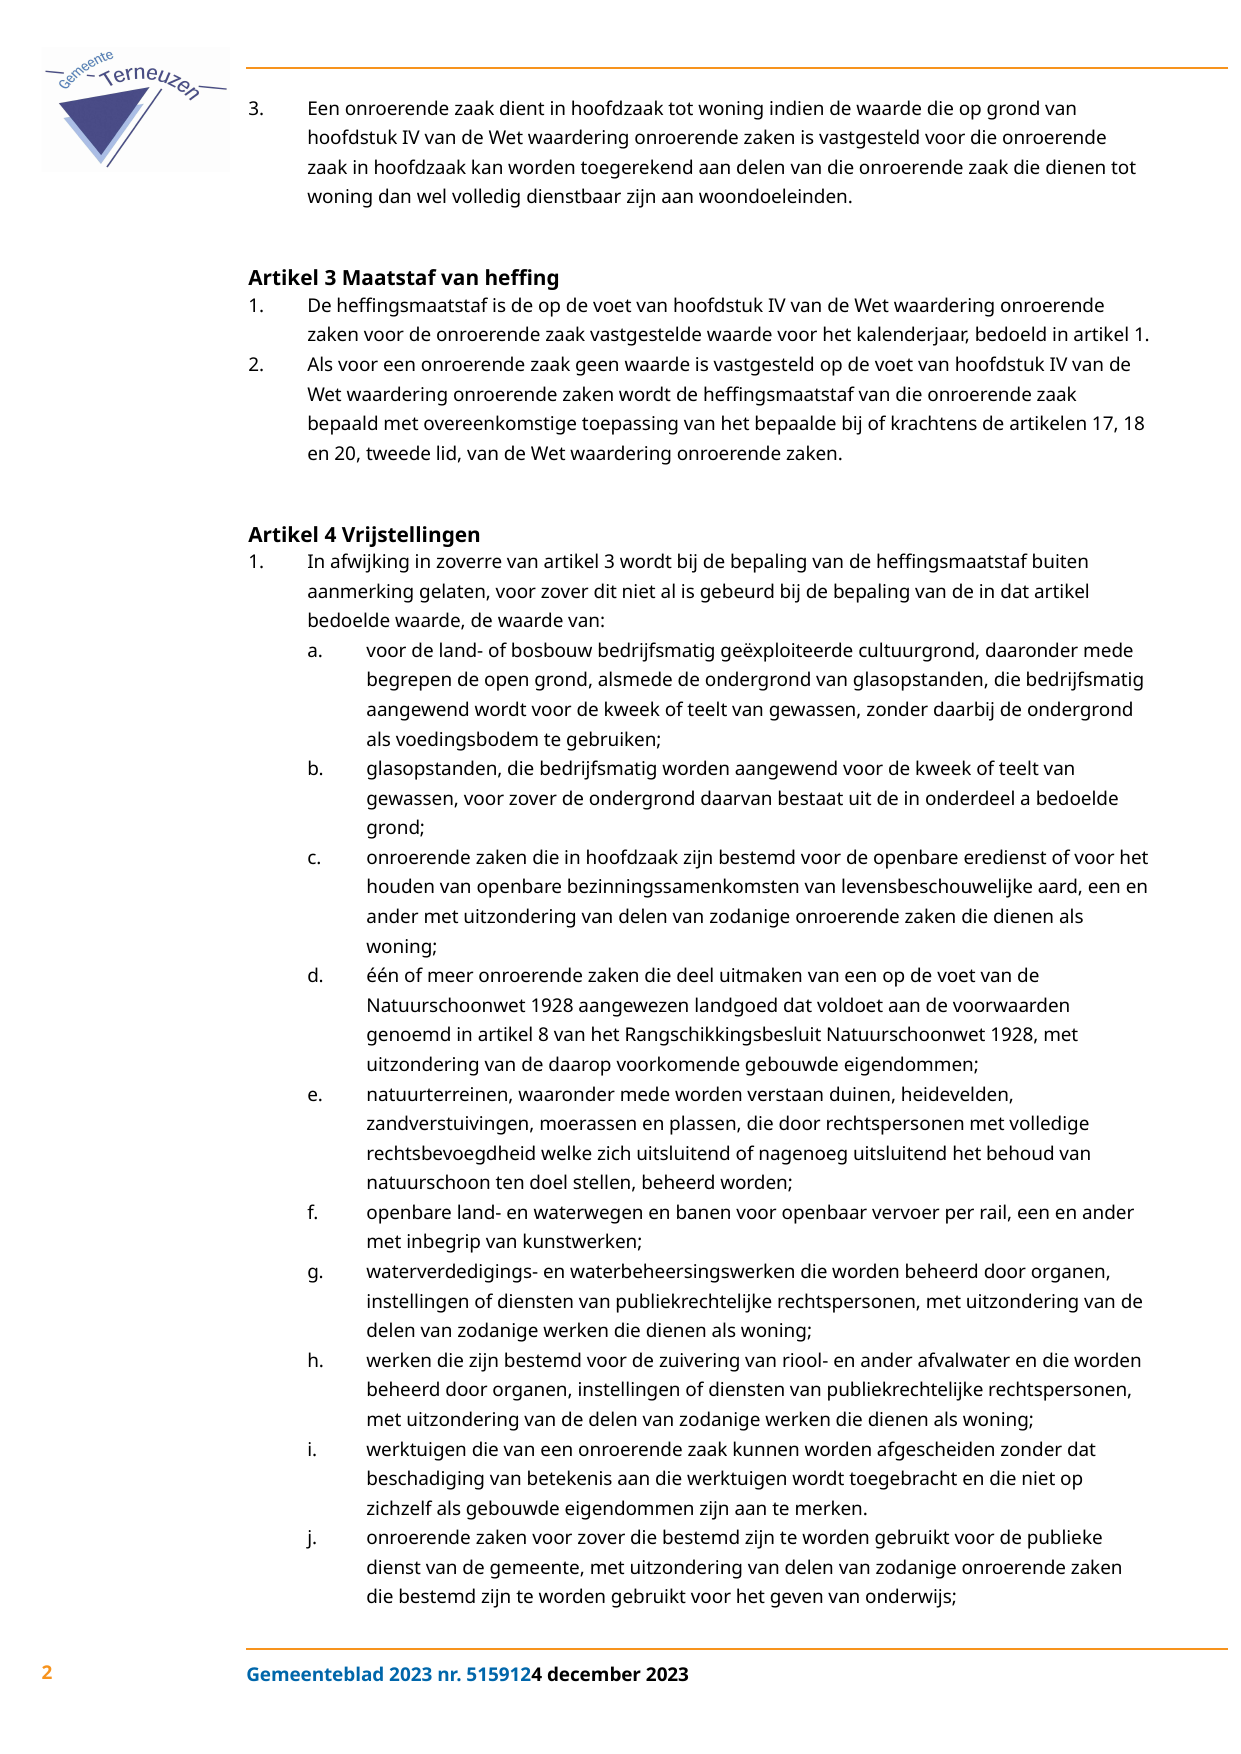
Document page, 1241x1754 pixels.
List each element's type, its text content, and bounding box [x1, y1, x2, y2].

list onroerende zaken voor zover die bestemd zijn te worden gebruikt voor de publieke dienst van de gemeente, met uitzondering van delen van zodanige onroerende zaken die bestemd zijn te worden gebruikt voor het geven van onderwijs; [307, 1524, 1152, 1609]
list natuurterreinen, waaronder mede worden verstaan duinen, heidevelden, zandverstuivingen, moerassen en plassen, die door rechtspersonen met volledige rechtsbevoegdheid welke zich uitsluitend of nagenoeg uitsluitend het behoud van natuurschoon ten doel stellen, beheerd worden; [307, 1081, 1152, 1195]
list openbare land- en waterwegen en banen voor openbaar vervoer per rail, een en ander met inbegrip van kunstwerken; [307, 1199, 1152, 1254]
list waterverdedigings- en waterbeheersingswerken die worden beheerd door organen, instellingen of diensten van publiekrechtelijke rechtspersonen, met uitzondering van de delen van zodanige werken die dienen als woning; [307, 1258, 1152, 1343]
text Artikel 3 Maatstaf van heffing [248, 263, 1152, 292]
list voor de land- of bosbouw bedrijfsmatig geëxploiteerde cultuurgrond, daaronder mede begrepen de open grond, alsmede de ondergrond van glasopstanden, die bedrijfsmatig aangewend wordt voor de kweek of teelt van gewassen, zonder daarbij de ondergrond als voedingsbodem te gebruiken; [307, 637, 1152, 752]
list één of meer onroerende zaken die deel uitmaken van een op de voet van de Natuurschoonwet 1928 aangewezen landgoed dat voldoet aan de voorwaarden genoemd in artikel 8 van het Rangschikkingsbesluit Natuurschoonwet 1928, met uitzondering van de daarop voorkomende gebouwde eigendommen; [307, 962, 1152, 1077]
list onroerende zaken die in hoofdzaak zijn bestemd voor de openbare eredienst of voor het houden van openbare bezinningssamenkomsten van levensbeschouwelijke aard, een en ander met uitzondering van delen van zodanige onroerende zaken die dienen als woning; [307, 844, 1152, 959]
list In afwijking in zoverre van artikel 3 wordt bij de bepaling van de heffingsmaatstaf buiten aanmerking gelaten, voor zover dit niet al is gebeurd bij de bepaling van de in dat artikel bedoelde waarde, de waarde van: [248, 548, 1152, 633]
list Als voor een onroerende zaak geen waarde is vastgesteld op de voet van hoofdstuk IV van de Wet waardering onroerende zaken wordt de heffingsmaatstaf van die onroerende zaak bepaald met overeenkomstige toepassing van het bepaalde bij of krachtens de artikelen 17, 18 en 20, tweede lid, van de Wet waardering onroerende zaken. [248, 351, 1152, 466]
list werktuigen die van een onroerende zaak kunnen worden afgescheiden zonder dat beschadiging van betekenis aan die werktuigen wordt toegebracht en die niet op zichzelf als gebouwde eigendommen zijn aan te merken. [307, 1436, 1152, 1521]
text Artikel 4 Vrijstellingen [248, 520, 1152, 548]
list werken die zijn bestemd voor de zuivering van riool- en ander afvalwater en die worden beheerd door organen, instellingen of diensten van publiekrechtelijke rechtspersonen, met uitzondering van de delen van zodanige werken die dienen als woning; [307, 1347, 1152, 1432]
list De heffingsmaatstaf is de op de voet van hoofdstuk IV van de Wet waardering onroerende zaken voor de onroerende zaak vastgestelde waarde voor het kalenderjaar, bedoeld in artikel 1. [248, 292, 1152, 347]
picture [41, 47, 231, 172]
list Een onroerende zaak dient in hoofdzaak tot woning indien de waarde die op grond van hoofdstuk IV van de Wet waardering onroerende zaken is vastgesteld voor die onroerende zaak in hoofdzaak kan worden toegerekend aan delen van die onroerende zaak die dienen tot woning dan wel volledig dienstbaar zijn aan woondoeleinden. [248, 95, 1152, 209]
list glasopstanden, die bedrijfsmatig worden aangewend voor de kweek of teelt van gewassen, voor zover de ondergrond daarvan bestaat uit de in onderdeel a bedoelde grond; [307, 755, 1152, 840]
